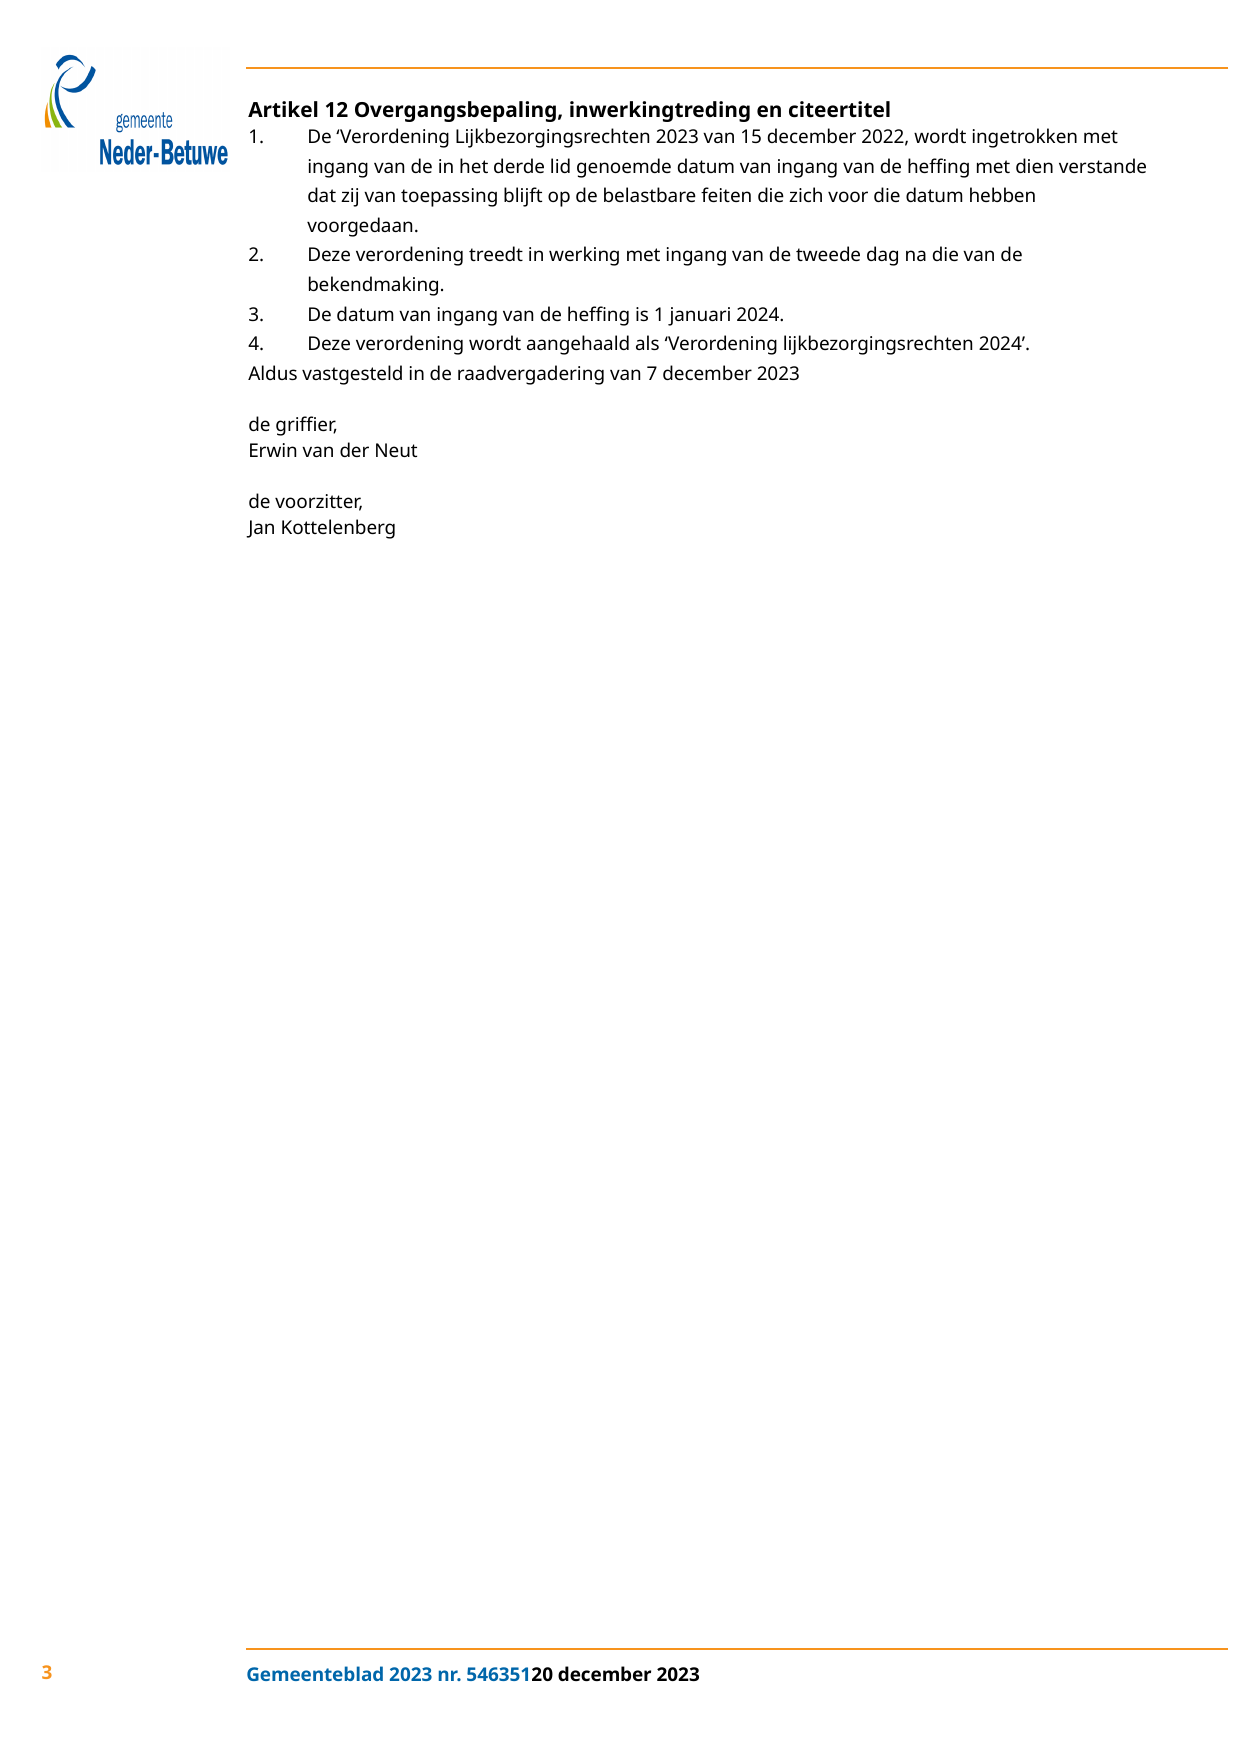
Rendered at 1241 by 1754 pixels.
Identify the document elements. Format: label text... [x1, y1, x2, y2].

list Deze verordening treedt in werking met ingang van de tweede dag na die van de bekendmaking. [248, 242, 1152, 297]
text Aldus vastgesteld in de raadvergadering van 7 december 2023 [248, 360, 1152, 386]
text Jan Kottelenberg [248, 514, 1152, 540]
text Artikel 12 Overgangsbepaling, inwerkingtreding en citeertitel [248, 95, 1152, 123]
text de voorzitter, [248, 488, 1152, 514]
picture [41, 47, 231, 172]
list Deze verordening wordt aangehaald als ‘Verordening lijkbezorgingsrechten 2024’. [248, 330, 1152, 356]
text de griffier, [248, 411, 1152, 437]
list De datum van ingang van de heffing is 1 januari 2024. [248, 301, 1152, 326]
text Erwin van der Neut [248, 437, 1152, 463]
list De ‘Verordening Lijkbezorgingsrechten 2023 van 15 december 2022, wordt ingetrokken met ingang van de in het derde lid genoemde datum van ingang van de heffing met dien verstande dat zij van toepassing blijft op de belastbare feiten die zich voor die datum hebben voorgedaan. [248, 123, 1152, 238]
